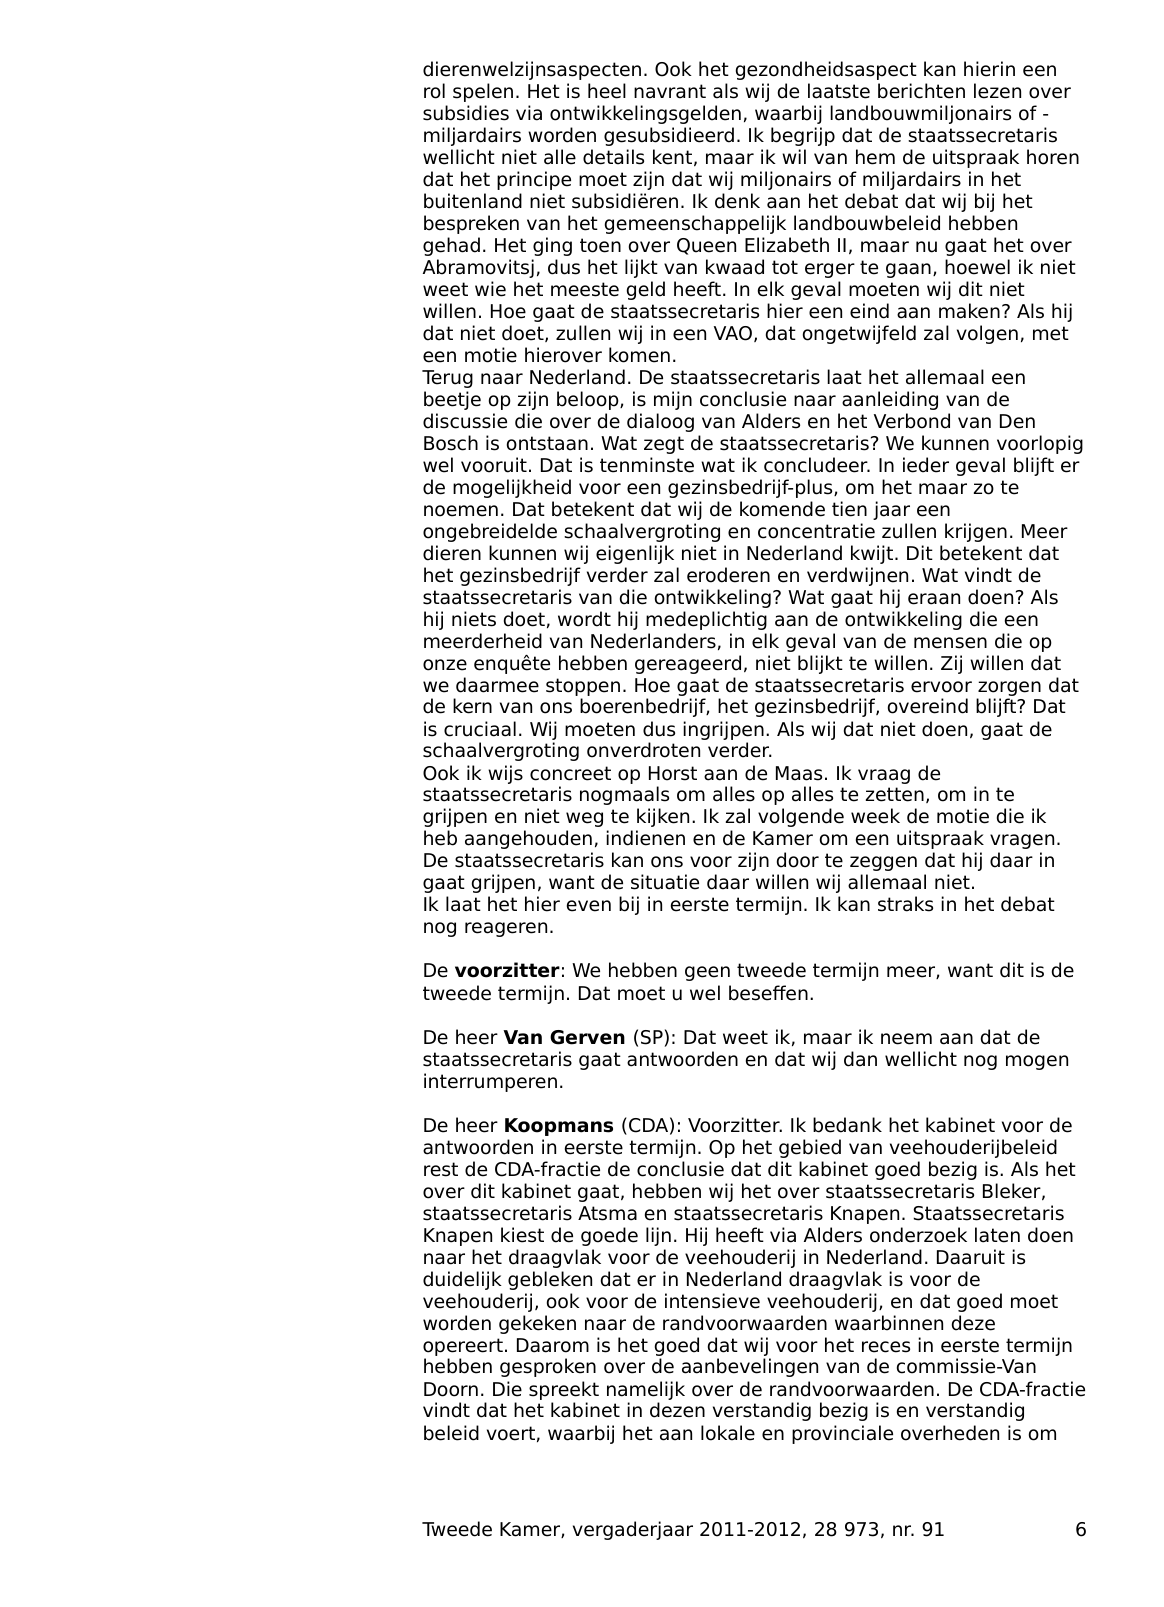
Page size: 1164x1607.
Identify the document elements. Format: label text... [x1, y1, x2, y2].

text De voorzitter: We hebben geen tweede termijn meer, want dit is de tweede termijn. Dat moet u wel beseffen. [422, 960, 1087, 1004]
text De heer Koopmans (CDA): Voorzitter. Ik bedank het kabinet voor de antwoorden in eerste termijn. Op het gebied van veehouderijbeleid rest de CDA-fractie de conclusie dat dit kabinet goed bezig is. Als het over dit kabinet gaat, hebben wij het over staatssecretaris Bleker, staatssecretaris Atsma en staatssecretaris Knapen. Staatssecretaris Knapen kiest de goede lijn. Hij heeft via Alders onderzoek laten doen naar het draagvlak voor de veehouderij in Nederland. Daaruit is duidelijk gebleken dat er in Nederland draagvlak is voor de veehouderij, ook voor de intensieve veehouderij, en dat goed moet worden gekeken naar de randvoorwaarden waarbinnen deze opereert. Daarom is het goed dat wij voor het reces in eerste termijn hebben gesproken over de aanbevelingen van de commissie-Van Doorn. Die spreekt namelijk over de randvoorwaarden. De CDA-fractie vindt dat het kabinet in dezen verstandig bezig is en verstandig beleid voert, waarbij het aan lokale en provinciale overheden is om [422, 1115, 1087, 1444]
text Terug naar Nederland. De staatssecretaris laat het allemaal een beetje op zijn beloop, is mijn conclusie naar aanleiding van de discussie die over de dialoog van Alders en het Verbond van Den Bosch is ontstaan. Wat zegt de staatssecretaris? We kunnen voorlopig wel vooruit. Dat is tenminste wat ik concludeer. In ieder geval blijft er de mogelijkheid voor een gezinsbedrijf-plus, om het maar zo te noemen. Dat betekent dat wij de komende tien jaar een ongebreidelde schaalvergroting en concentratie zullen krijgen. Meer dieren kunnen wij eigenlijk niet in Nederland kwijt. Dit betekent dat het gezinsbedrijf verder zal eroderen en verdwijnen. Wat vindt de staatssecretaris van die ontwikkeling? Wat gaat hij eraan doen? Als hij niets doet, wordt hij medeplichtig aan de ontwikkeling die een meerderheid van Nederlanders, in elk geval van de mensen die op onze enquête hebben gereageerd, niet blijkt te willen. Zij willen dat we daarmee stoppen. Hoe gaat de staatssecretaris ervoor zorgen dat de kern van ons boerenbedrijf, het gezinsbedrijf, overeind blijft? Dat is cruciaal. Wij moeten dus ingrijpen. Als wij dat niet doen, gaat de schaalvergroting onverdroten verder. [422, 367, 1087, 762]
text De heer Van Gerven (SP): Dat weet ik, maar ik neem aan dat de staatssecretaris gaat antwoorden en dat wij dan wellicht nog mogen interrumperen. [422, 1027, 1087, 1092]
text Ook ik wijs concreet op Horst aan de Maas. Ik vraag de staatssecretaris nogmaals om alles op alles te zetten, om in te grijpen en niet weg te kijken. Ik zal volgende week de motie die ik heb aangehouden, indienen en de Kamer om een uitspraak vragen. De staatssecretaris kan ons voor zijn door te zeggen dat hij daar in gaat grijpen, want de situatie daar willen wij allemaal niet. [422, 762, 1087, 894]
text dierenwelzijnsaspecten. Ook het gezondheidsaspect kan hierin een rol spelen. Het is heel navrant als wij de laatste berichten lezen over subsidies via ontwikkelingsgelden, waarbij landbouwmiljonairs of -miljardairs worden gesubsidieerd. Ik begrijp dat de staatssecretaris wellicht niet alle details kent, maar ik wil van hem de uitspraak horen dat het principe moet zijn dat wij miljonairs of miljardairs in het buitenland niet subsidiëren. Ik denk aan het debat dat wij bij het bespreken van het gemeenschappelijk landbouwbeleid hebben gehad. Het ging toen over Queen Elizabeth II, maar nu gaat het over Abramovitsj, dus het lijkt van kwaad tot erger te gaan, hoewel ik niet weet wie het meeste geld heeft. In elk geval moeten wij dit niet willen. Hoe gaat de staatssecretaris hier een eind aan maken? Als hij dat niet doet, zullen wij in een VAO, dat ongetwijfeld zal volgen, met een motie hierover komen. [422, 59, 1087, 367]
text Ik laat het hier even bij in eerste termijn. Ik kan straks in het debat nog reageren. [422, 894, 1087, 938]
